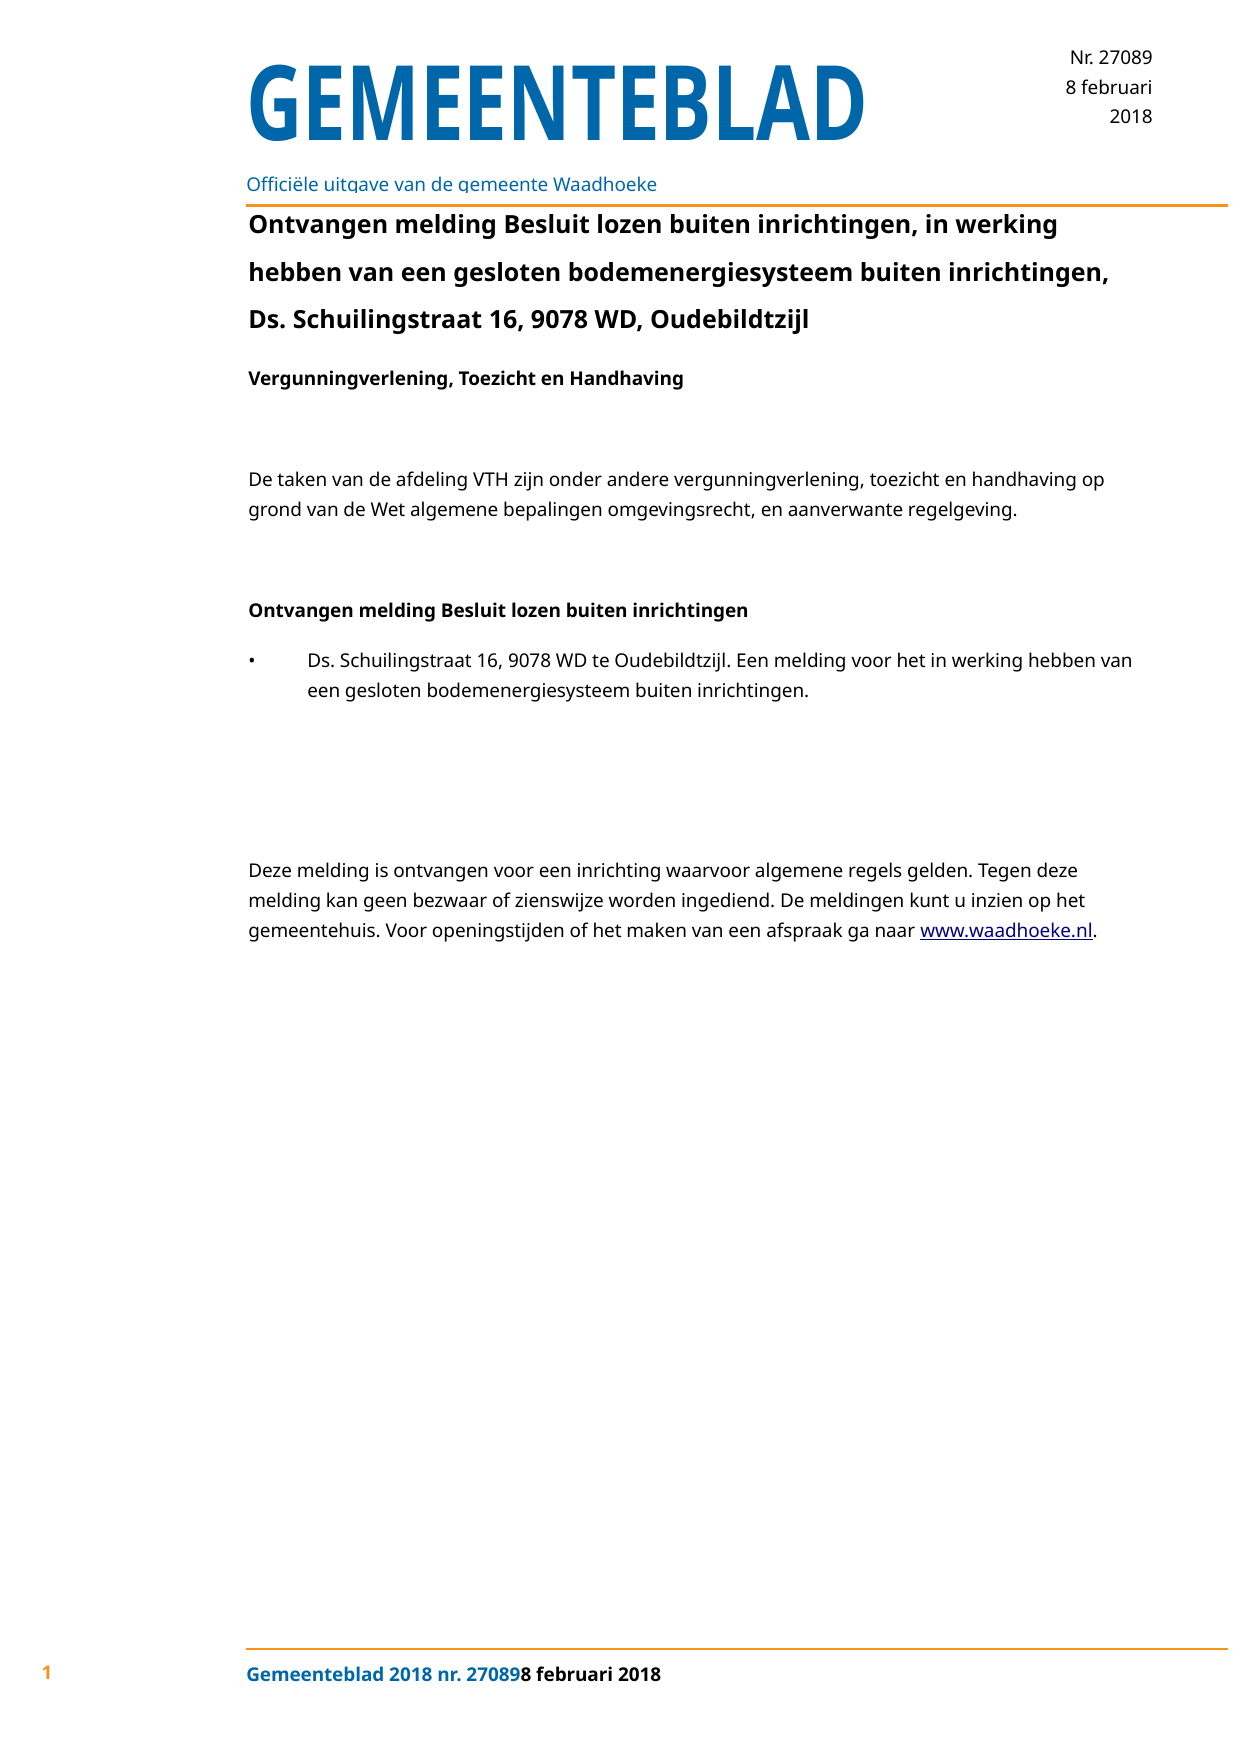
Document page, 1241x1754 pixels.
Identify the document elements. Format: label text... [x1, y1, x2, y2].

text Ontvangen melding Besluit lozen buiten inrichtingen, in werking hebben van een gesloten bodemenergiesysteem buiten inrichtingen, Ds. Schuilingstraat 16, 9078 WD, Oudebildtzijl [248, 207, 1152, 336]
text De taken van de afdeling VTH zijn onder andere vergunningverlening, toezicht en handhaving op grond van de Wet algemene bepalingen omgevingsrecht, en aanverwante regelgeving. [248, 466, 1152, 522]
text Vergunningverlening, Toezicht en Handhaving [248, 366, 1152, 391]
picture [41, 47, 231, 172]
list Ds. Schuilingstraat 16, 9078 WD te Oudebildtzijl. Een melding voor het in werking hebben van een gesloten bodemenergiesysteem buiten inrichtingen. [248, 647, 1152, 702]
text Deze melding is ontvangen voor een inrichting waarvoor algemene regels gelden. Tegen deze melding kan geen bezwaar of zienswijze worden ingediend. De meldingen kunt u inzien op het gemeentehuis. Voor openingstijden of het maken van een afspraak ga naar www.waadhoeke.nl. [248, 858, 1152, 942]
text Ontvangen melding Besluit lozen buiten inrichtingen [248, 597, 1152, 622]
